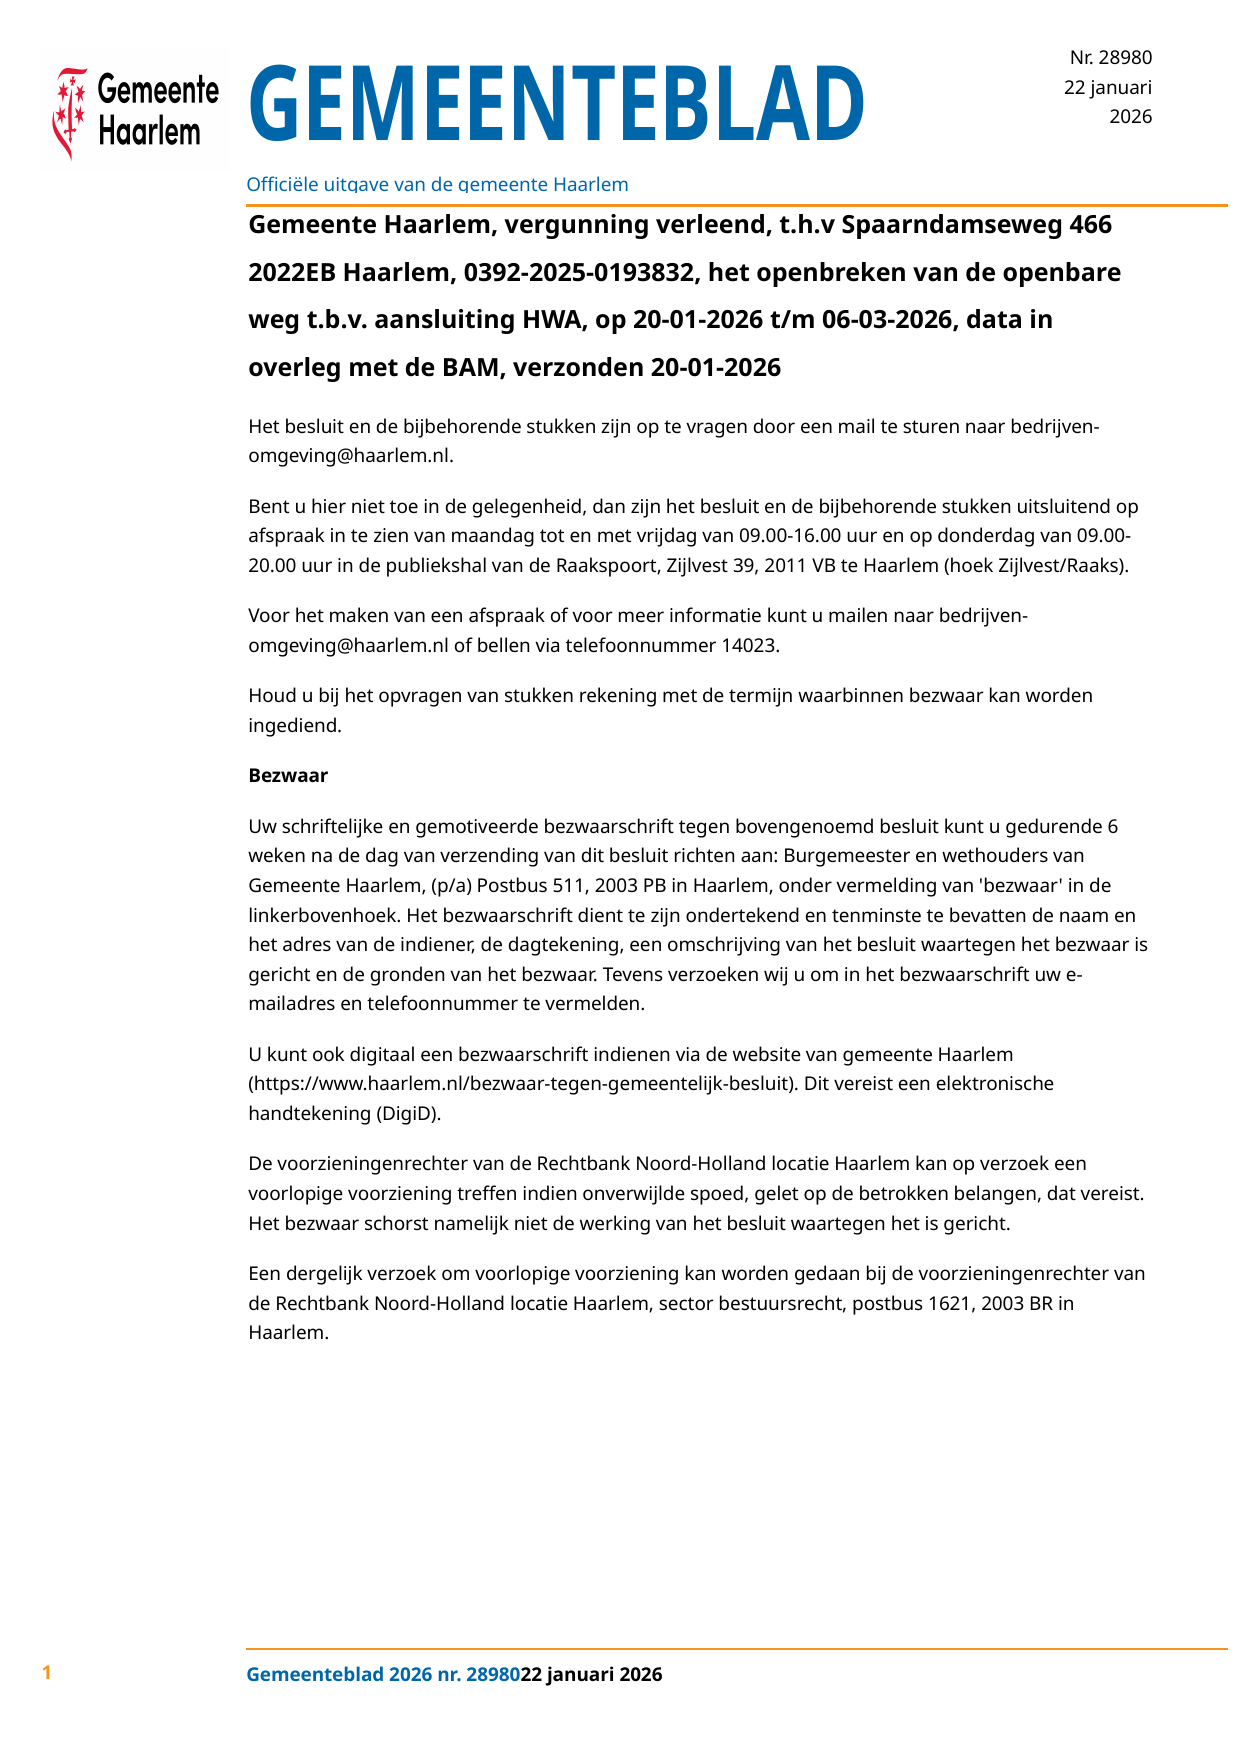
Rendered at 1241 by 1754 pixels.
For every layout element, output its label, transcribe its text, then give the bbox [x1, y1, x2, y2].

picture [41, 47, 231, 172]
text Uw schriftelijke en gemotiveerde bezwaarschrift tegen bovengenoemd besluit kunt u gedurende 6 weken na de dag van verzending van dit besluit richten aan: Burgemeester en wethouders van Gemeente Haarlem, (p/a) Postbus 511, 2003 PB in Haarlem, onder vermelding van 'bezwaar' in de linkerbovenhoek. Het bezwaarschrift dient te zijn ondertekend en tenminste te bevatten de naam en het adres van de indiener, de dagtekening, een omschrijving van het besluit waartegen het bezwaar is gericht en de gronden van het bezwaar. Tevens verzoeken wij u om in het bezwaarschrift uw e-mailadres en telefoonnummer te vermelden. [248, 813, 1152, 1016]
text Het besluit en de bijbehorende stukken zijn op te vragen door een mail te sturen naar bedrijven-omgeving@haarlem.nl. [248, 413, 1152, 468]
text U kunt ook digitaal een bezwaarschrift indienen via de website van gemeente Haarlem (https://www.haarlem.nl/bezwaar-tegen-gemeentelijk-besluit). Dit vereist een elektronische handtekening (DigiD). [248, 1041, 1152, 1126]
text Bezwaar [248, 763, 1152, 788]
text Bent u hier niet toe in de gelegenheid, dan zijn het besluit en de bijbehorende stukken uitsluitend op afspraak in te zien van maandag tot en met vrijdag van 09.00-16.00 uur en op donderdag van 09.00-20.00 uur in de publiekshal van de Raakspoort, Zijlvest 39, 2011 VB te Haarlem (hoek Zijlvest/Raaks). [248, 493, 1152, 578]
text Houd u bij het opvragen van stukken rekening met de termijn waarbinnen bezwaar kan worden ingediend. [248, 683, 1152, 738]
text Een dergelijk verzoek om voorlopige voorziening kan worden gedaan bij de voorzieningenrechter van de Rechtbank Noord-Holland locatie Haarlem, sector bestuursrecht, postbus 1621, 2003 BR in Haarlem. [248, 1260, 1152, 1345]
text De voorzieningenrechter van de Rechtbank Noord-Holland locatie Haarlem kan op verzoek een voorlopige voorziening treffen indien onverwijlde spoed, gelet op de betrokken belangen, dat vereist. Het bezwaar schorst namelijk niet de werking van het besluit waartegen het is gericht. [248, 1151, 1152, 1236]
text Gemeente Haarlem, vergunning verleend, t.h.v Spaarndamseweg 466 2022EB Haarlem, 0392-2025-0193832, het openbreken van de openbare weg t.b.v. aansluiting HWA, op 20-01-2026 t/m 06-03-2026, data in overleg met de BAM, verzonden 20-01-2026 [248, 207, 1152, 384]
text Voor het maken van een afspraak of voor meer informatie kunt u mailen naar bedrijven-omgeving@haarlem.nl of bellen via telefoonnummer 14023. [248, 603, 1152, 658]
